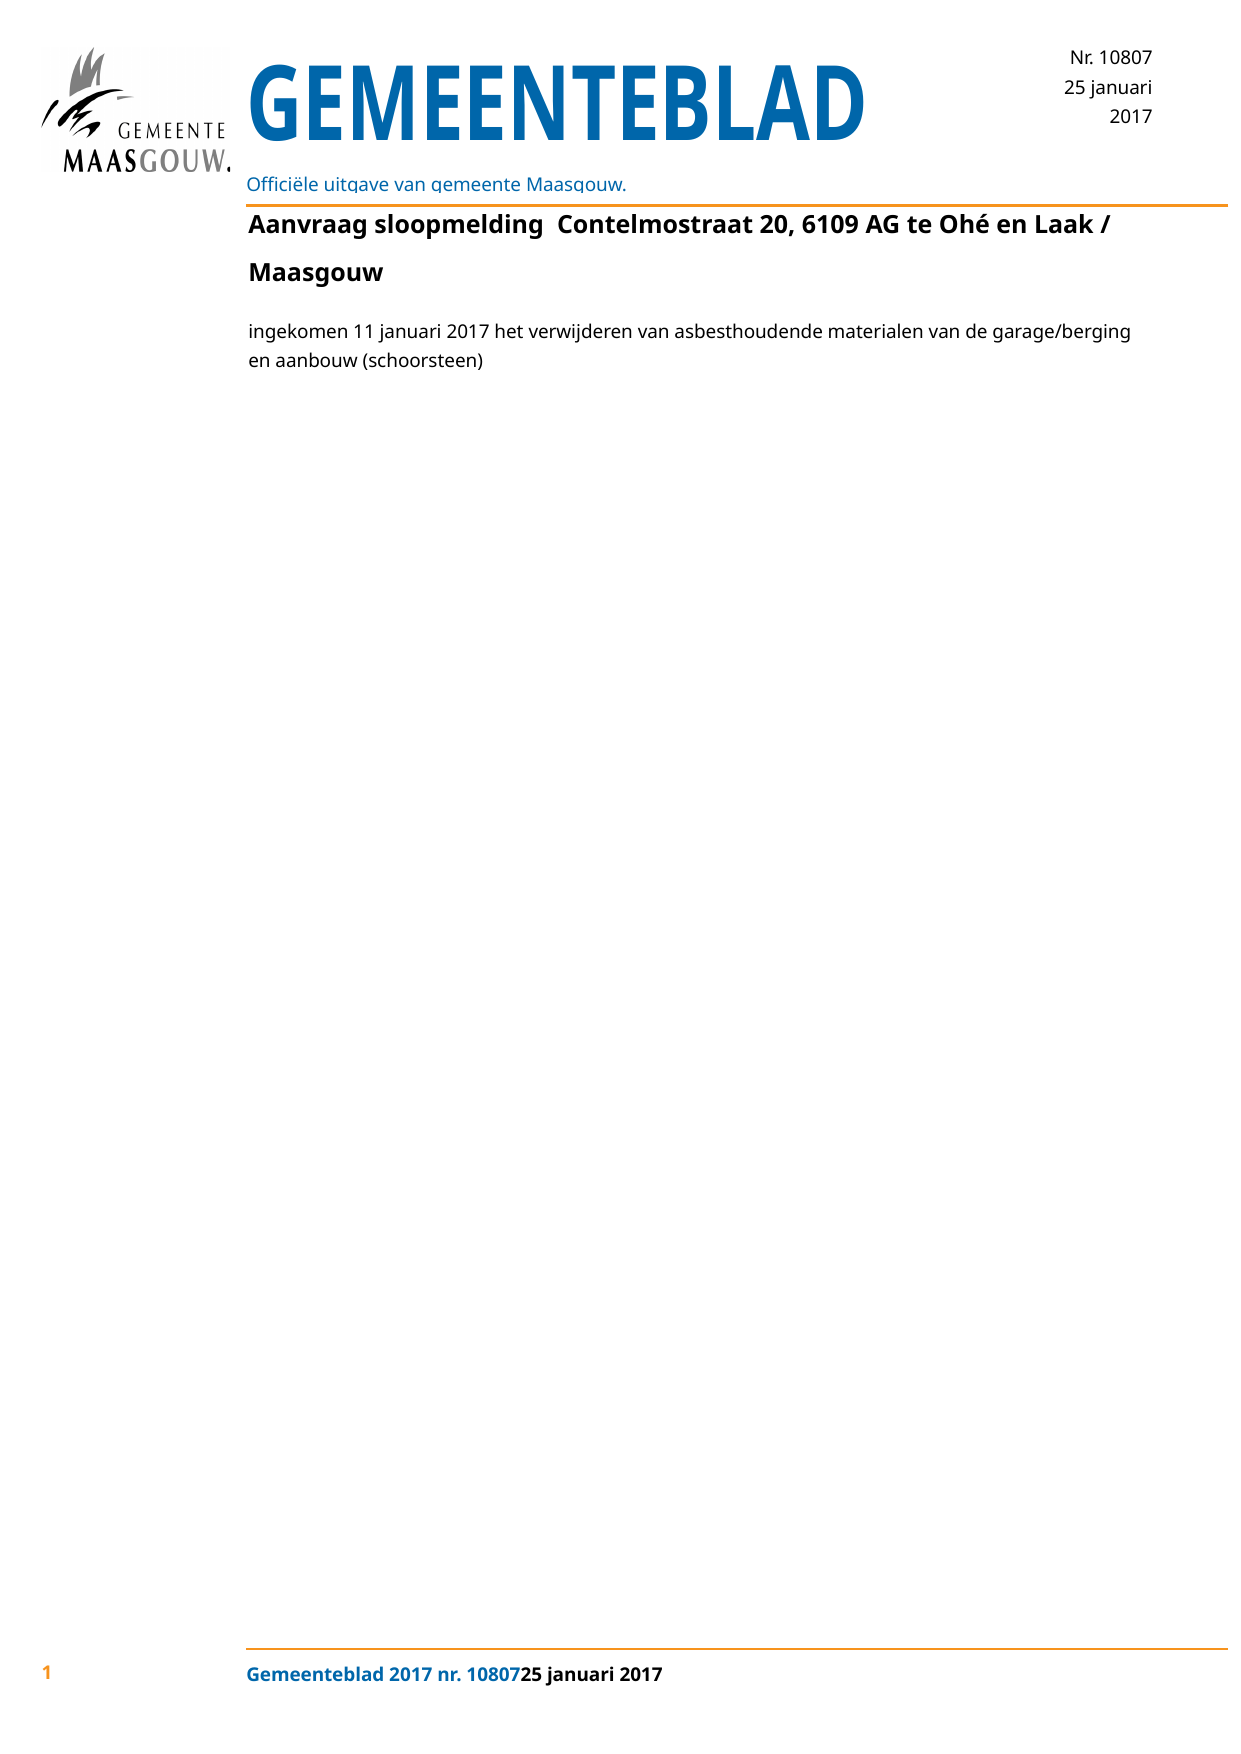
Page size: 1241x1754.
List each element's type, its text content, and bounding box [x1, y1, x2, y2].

text Aanvraag sloopmelding Contelmostraat 20, 6109 AG te Ohé en Laak / Maasgouw [248, 207, 1152, 288]
picture [41, 47, 231, 172]
text ingekomen 11 januari 2017 het verwijderen van asbesthoudende materialen van de garage/berging en aanbouw (schoorsteen) [248, 318, 1152, 373]
